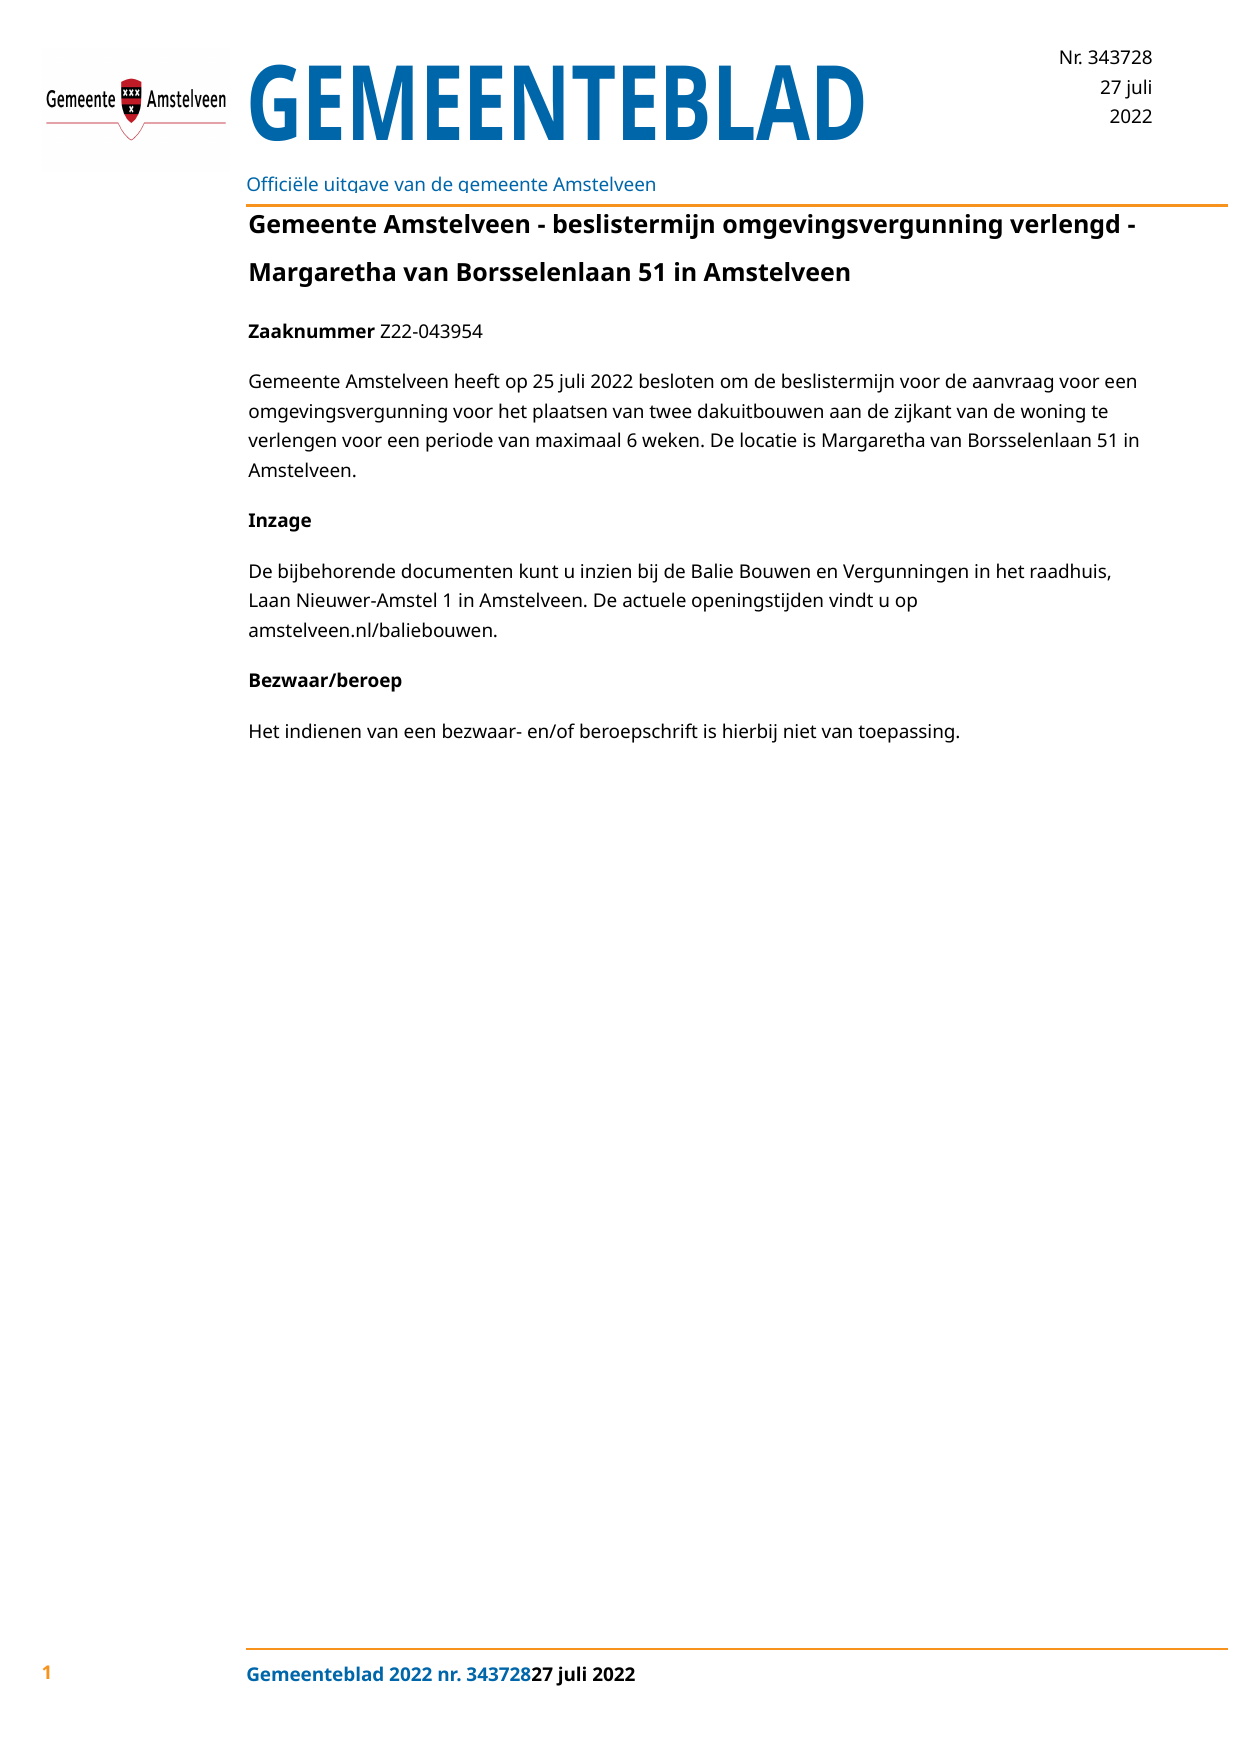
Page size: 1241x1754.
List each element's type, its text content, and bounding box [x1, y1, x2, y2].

text Gemeente Amstelveen - beslistermijn omgevingsvergunning verlengd - Margaretha van Borsselenlaan 51 in Amstelveen [248, 207, 1152, 288]
text Inzage [248, 507, 1152, 533]
text De bijbehorende documenten kunt u inzien bij de Balie Bouwen en Vergunningen in het raadhuis, Laan Nieuwer-Amstel 1 in Amstelveen. De actuele openingstijden vindt u op amstelveen.nl/baliebouwen. [248, 558, 1152, 643]
text Het indienen van een bezwaar- en/of beroepschrift is hierbij niet van toepassing. [248, 718, 1152, 744]
text Bezwaar/beroep [248, 667, 1152, 693]
text Zaaknummer Z22-043954 [248, 318, 1152, 344]
text Gemeente Amstelveen heeft op 25 juli 2022 besloten om de beslistermijn voor de aanvraag voor een omgevingsvergunning voor het plaatsen van twee dakuitbouwen aan de zijkant van de woning te verlengen voor een periode van maximaal 6 weken. De locatie is Margaretha van Borsselenlaan 51 in Amstelveen. [248, 368, 1152, 483]
picture [41, 47, 231, 172]
